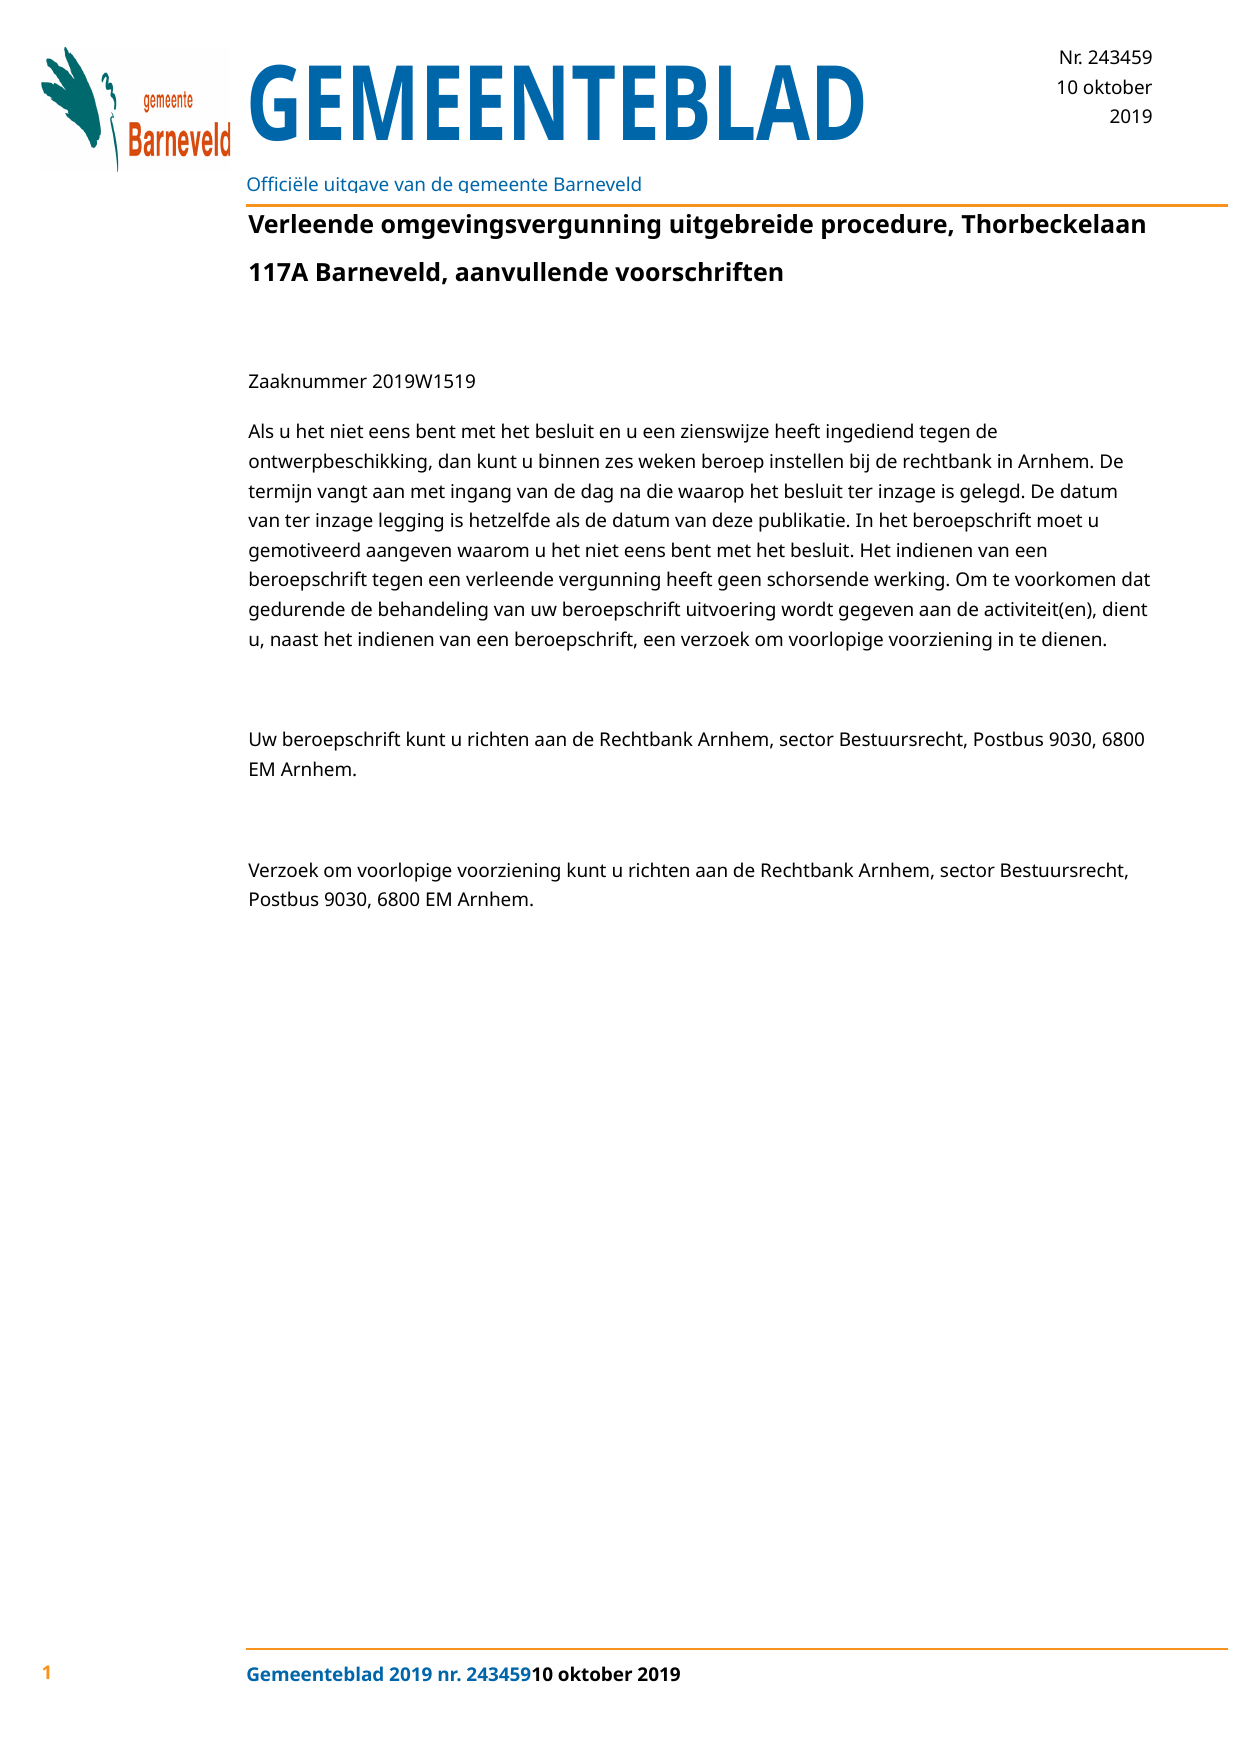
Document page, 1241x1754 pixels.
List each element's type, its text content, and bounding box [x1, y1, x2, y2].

picture [41, 47, 231, 172]
text Verleende omgevingsvergunning uitgebreide procedure, Thorbeckelaan 117A Barneveld, aanvullende voorschriften [248, 207, 1152, 288]
text Uw beroepschrift kunt u richten aan de Rechtbank Arnhem, sector Bestuursrecht, Postbus 9030, 6800 EM Arnhem. [248, 727, 1152, 782]
text Als u het niet eens bent met het besluit en u een zienswijze heeft ingediend tegen de ontwerpbeschikking, dan kunt u binnen zes weken beroep instellen bij de rechtbank in Arnhem. De termijn vangt aan met ingang van de dag na die waarop het besluit ter inzage is gelegd. De datum van ter inzage legging is hetzelfde als de datum van deze publikatie. In het beroepschrift moet u gemotiveerd aangeven waarom u het niet eens bent met het besluit. Het indienen van een beroepschrift tegen een verleende vergunning heeft geen schorsende werking. Om te voorkomen dat gedurende de behandeling van uw beroepschrift uitvoering wordt gegeven aan de activiteit(en), dient u, naast het indienen van een beroepschrift, een verzoek om voorlopige voorziening in te dienen. [248, 419, 1152, 652]
text Verzoek om voorlopige voorziening kunt u richten aan de Rechtbank Arnhem, sector Bestuursrecht, Postbus 9030, 6800 EM Arnhem. [248, 857, 1152, 912]
text Zaaknummer 2019W1519 [248, 368, 1152, 394]
